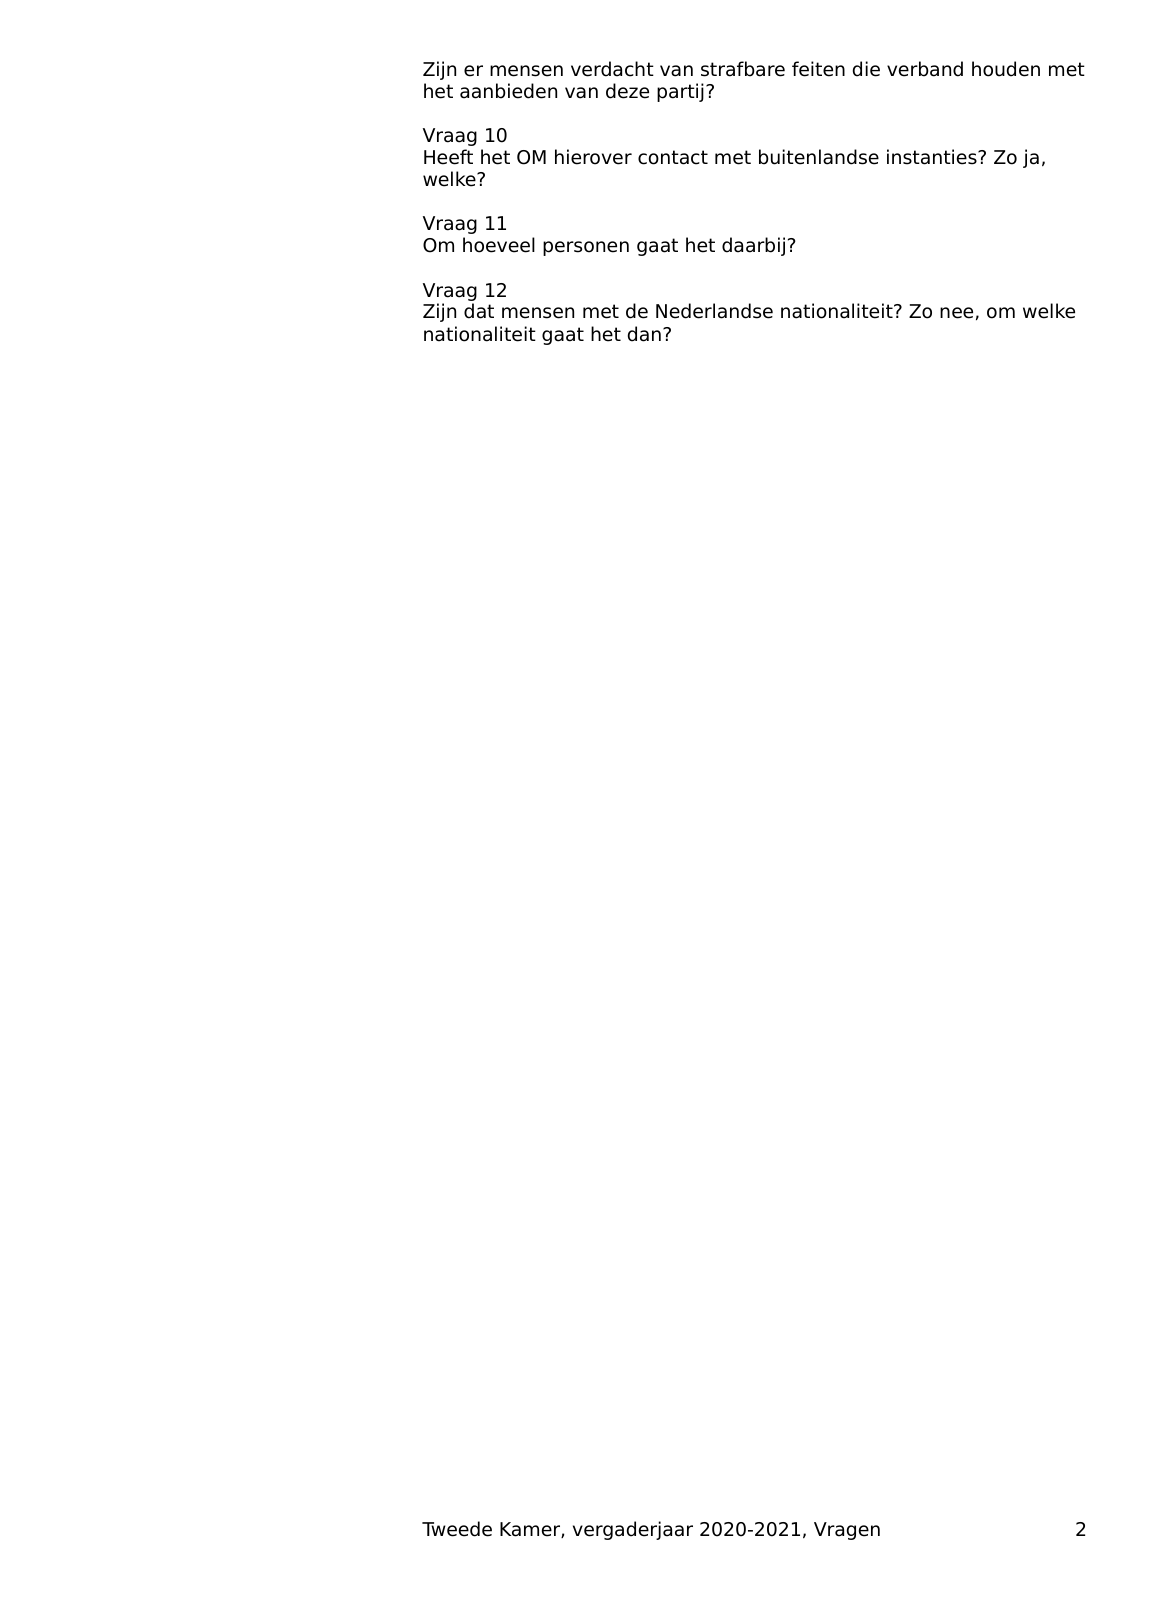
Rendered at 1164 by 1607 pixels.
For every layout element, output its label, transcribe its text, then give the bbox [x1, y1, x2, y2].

text Vraag 11 [422, 213, 1087, 235]
text Heeft het OM hierover contact met buitenlandse instanties? Zo ja, welke? [422, 147, 1087, 191]
text Om hoeveel personen gaat het daarbij? [422, 235, 1087, 257]
text Vraag 10 [422, 125, 1087, 147]
text Zijn er mensen verdacht van strafbare feiten die verband houden met het aanbieden van deze partij? [422, 59, 1087, 103]
text Zijn dat mensen met de Nederlandse nationaliteit? Zo nee, om welke nationaliteit gaat het dan? [422, 301, 1087, 345]
text Vraag 12 [422, 279, 1087, 301]
